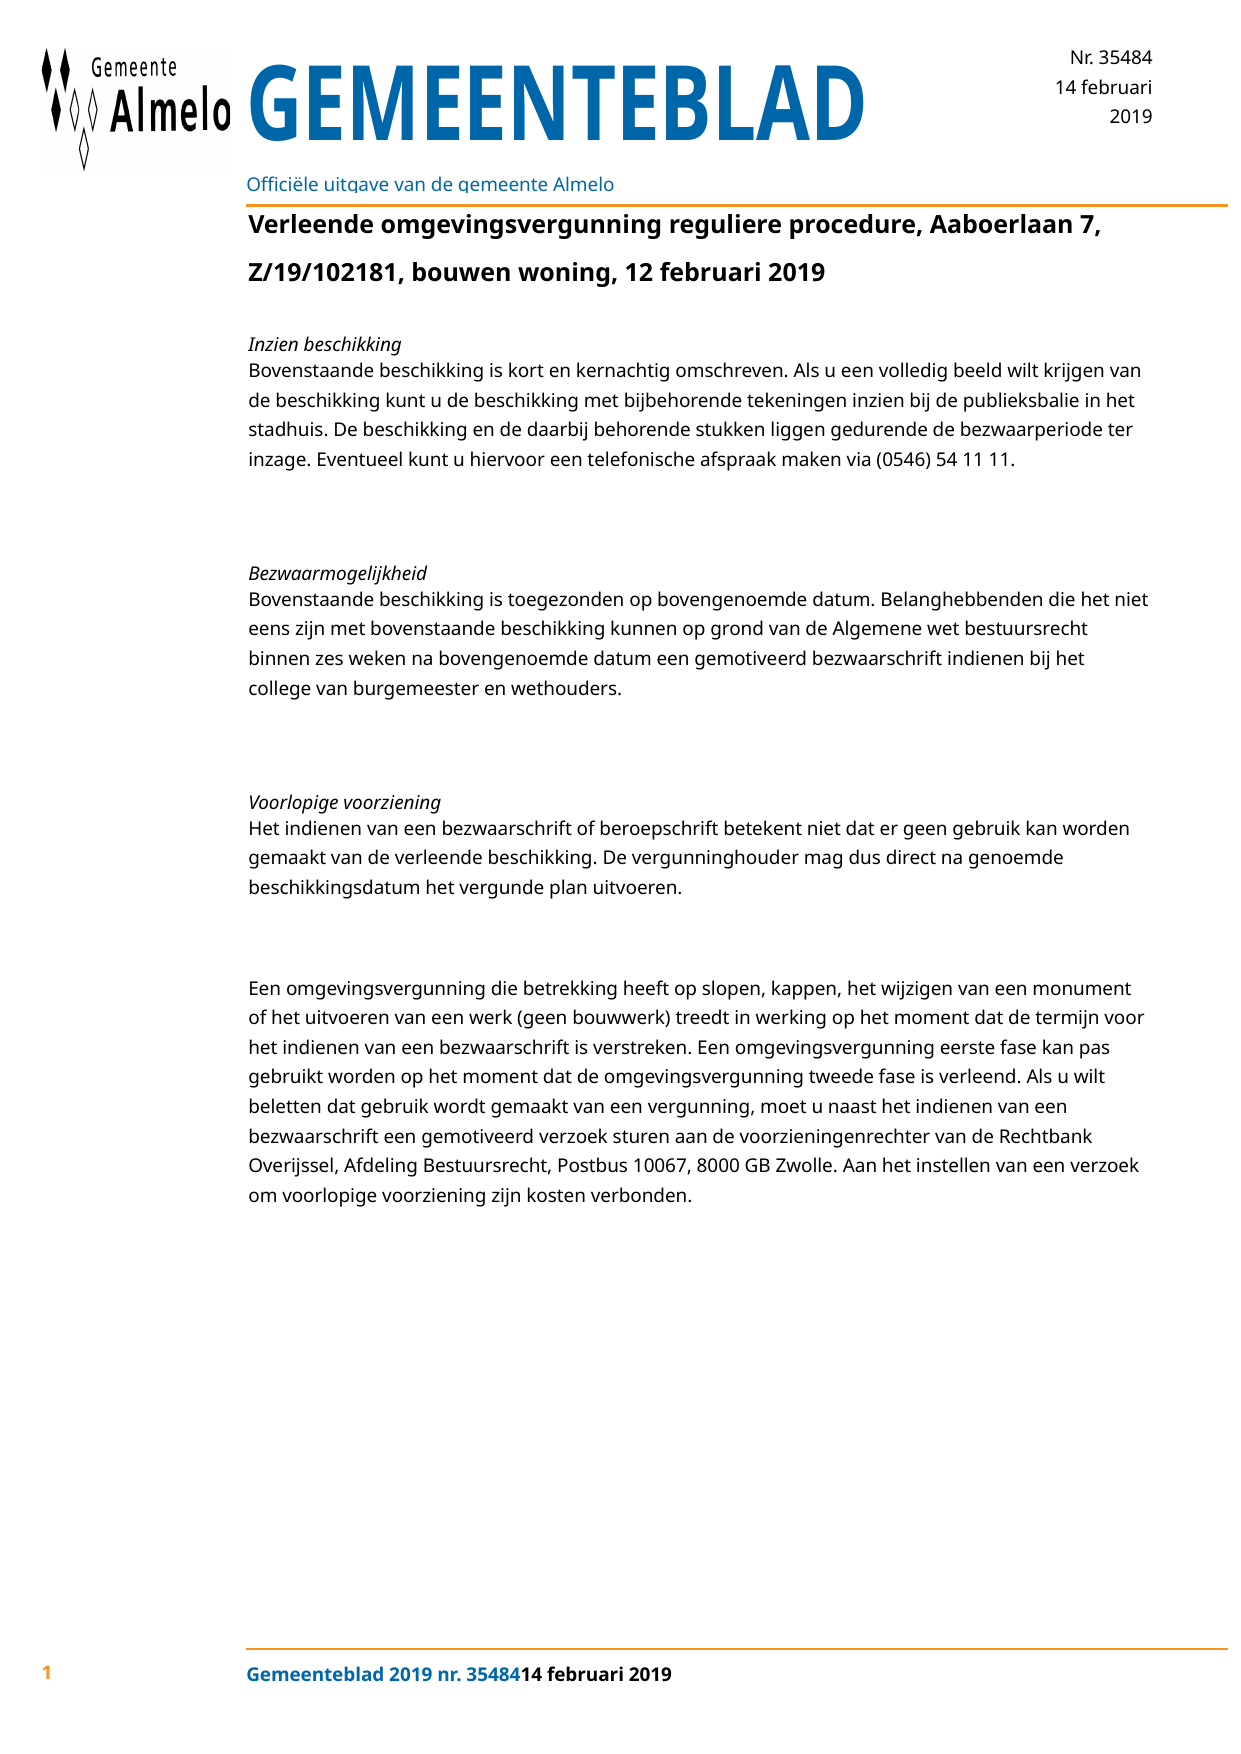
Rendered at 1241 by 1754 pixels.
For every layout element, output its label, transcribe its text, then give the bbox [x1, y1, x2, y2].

text Bezwaarmogelijkheid [248, 560, 1152, 586]
text Een omgevingsvergunning die betrekking heeft op slopen, kappen, het wijzigen van een monument of het uitvoeren van een werk (geen bouwwerk) treedt in werking op het moment dat de termijn voor het indienen van een bezwaarschrift is verstreken. Een omgevingsvergunning eerste fase kan pas gebruikt worden op het moment dat de omgevingsvergunning tweede fase is verleend. Als u wilt beletten dat gebruik wordt gemaakt van een vergunning, moet u naast het indienen van een bezwaarschrift een gemotiveerd verzoek sturen aan de voorzieningenrechter van de Rechtbank Overijssel, Afdeling Bestuursrecht, Postbus 10067, 8000 GB Zwolle. Aan het instellen van een verzoek om voorlopige voorziening zijn kosten verbonden. [248, 975, 1152, 1208]
text Bovenstaande beschikking is kort en kernachtig omschreven. Als u een volledig beeld wilt krijgen van de beschikking kunt u de beschikking met bijbehorende tekeningen inzien bij de publieksbalie in het stadhuis. De beschikking en de daarbij behorende stukken liggen gedurende de bezwaarperiode ter inzage. Eventueel kunt u hiervoor een telefonische afspraak maken via (0546) 54 11 11. [248, 357, 1152, 472]
text Verleende omgevingsvergunning reguliere procedure, Aaboerlaan 7, Z/19/102181, bouwen woning, 12 februari 2019 [248, 207, 1152, 288]
text Bovenstaande beschikking is toegezonden op bovengenoemde datum. Belanghebbenden die het niet eens zijn met bovenstaande beschikking kunnen op grond van de Algemene wet bestuursrecht binnen zes weken na bovengenoemde datum een gemotiveerd bezwaarschrift indienen bij het college van burgemeester en wethouders. [248, 586, 1152, 701]
picture [41, 47, 231, 172]
text Voorlopige voorziening [248, 789, 1152, 815]
text Inzien beschikking [248, 331, 1152, 357]
text Het indienen van een bezwaarschrift of beroepschrift betekent niet dat er geen gebruik kan worden gemaakt van de verleende beschikking. De vergunninghouder mag dus direct na genoemde beschikkingsdatum het vergunde plan uitvoeren. [248, 815, 1152, 900]
